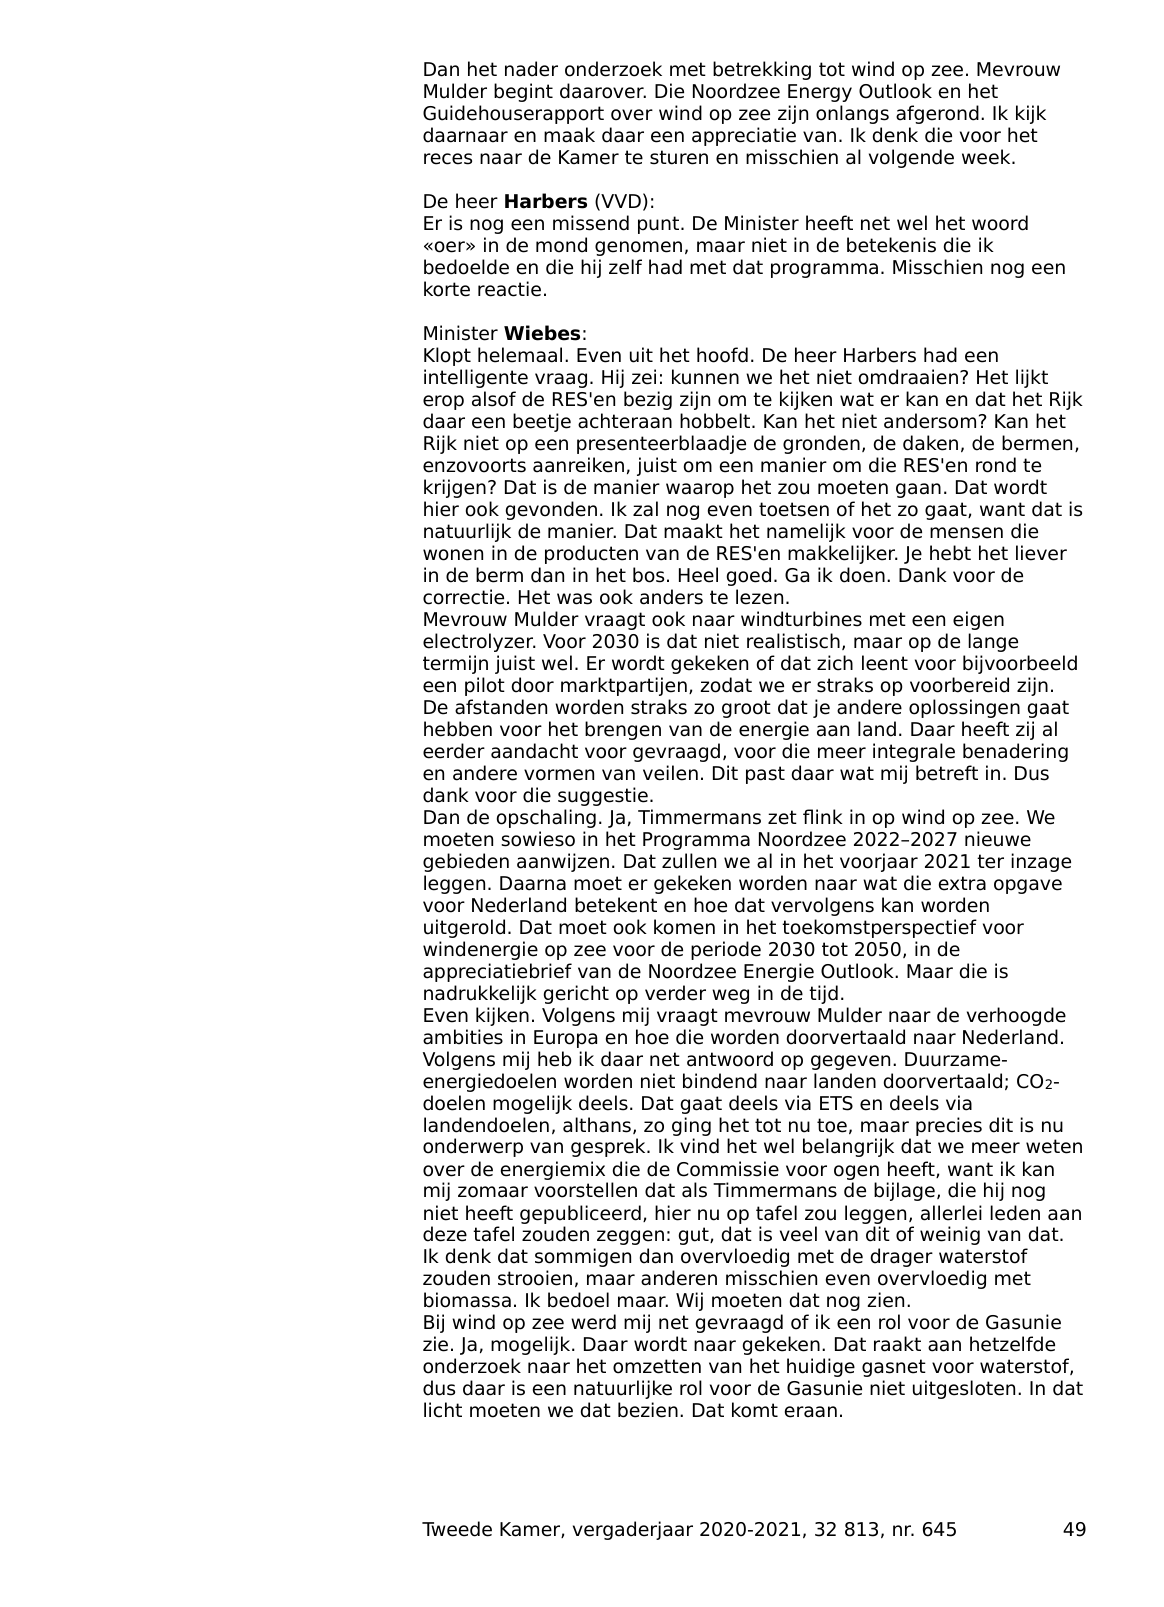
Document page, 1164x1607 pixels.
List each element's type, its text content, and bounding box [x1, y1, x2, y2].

text Mevrouw Mulder vraagt ook naar windturbines met een eigen electrolyzer. Voor 2030 is dat niet realistisch, maar op de lange termijn juist wel. Er wordt gekeken of dat zich leent voor bijvoorbeeld een pilot door marktpartijen, zodat we er straks op voorbereid zijn. De afstanden worden straks zo groot dat je andere oplossingen gaat hebben voor het brengen van de energie aan land. Daar heeft zij al eerder aandacht voor gevraagd, voor die meer integrale benadering en andere vormen van veilen. Dit past daar wat mij betreft in. Dus dank voor die suggestie. [422, 609, 1087, 807]
text Dan de opschaling. Ja, Timmermans zet flink in op wind op zee. We moeten sowieso in het Programma Noordzee 2022–2027 nieuwe gebieden aanwijzen. Dat zullen we al in het voorjaar 2021 ter inzage leggen. Daarna moet er gekeken worden naar wat die extra opgave voor Nederland betekent en hoe dat vervolgens kan worden uitgerold. Dat moet ook komen in het toekomstperspectief voor windenergie op zee voor de periode 2030 tot 2050, in de appreciatiebrief van de Noordzee Energie Outlook. Maar die is nadrukkelijk gericht op verder weg in de tijd. [422, 807, 1087, 1004]
text Klopt helemaal. Even uit het hoofd. De heer Harbers had een intelligente vraag. Hij zei: kunnen we het niet omdraaien? Het lijkt erop alsof de RES'en bezig zijn om te kijken wat er kan en dat het Rijk daar een beetje achteraan hobbelt. Kan het niet andersom? Kan het Rijk niet op een presenteerblaadje de gronden, de daken, de bermen, enzovoorts aanreiken, juist om een manier om die RES'en rond te krijgen? Dat is de manier waarop het zou moeten gaan. Dat wordt hier ook gevonden. Ik zal nog even toetsen of het zo gaat, want dat is natuurlijk de manier. Dat maakt het namelijk voor de mensen die wonen in de producten van de RES'en makkelijker. Je hebt het liever in de berm dan in het bos. Heel goed. Ga ik doen. Dank voor de correctie. Het was ook anders te lezen. [422, 345, 1087, 609]
text Bij wind op zee werd mij net gevraagd of ik een rol voor de Gasunie zie. Ja, mogelijk. Daar wordt naar gekeken. Dat raakt aan hetzelfde onderzoek naar het omzetten van het huidige gasnet voor waterstof, dus daar is een natuurlijke rol voor de Gasunie niet uitgesloten. In dat licht moeten we dat bezien. Dat komt eraan. [422, 1312, 1087, 1422]
text Minister Wiebes: [422, 323, 1087, 345]
text Dan het nader onderzoek met betrekking tot wind op zee. Mevrouw Mulder begint daarover. Die Noordzee Energy Outlook en het Guidehouserapport over wind op zee zijn onlangs afgerond. Ik kijk daarnaar en maak daar een appreciatie van. Ik denk die voor het reces naar de Kamer te sturen en misschien al volgende week. [422, 59, 1087, 169]
text Even kijken. Volgens mij vraagt mevrouw Mulder naar de verhoogde ambities in Europa en hoe die worden doorvertaald naar Nederland. Volgens mij heb ik daar net antwoord op gegeven. Duurzame-energiedoelen worden niet bindend naar landen doorvertaald; CO2-doelen mogelijk deels. Dat gaat deels via ETS en deels via landendoelen, althans, zo ging het tot nu toe, maar precies dit is nu onderwerp van gesprek. Ik vind het wel belangrijk dat we meer weten over de energiemix die de Commissie voor ogen heeft, want ik kan mij zomaar voorstellen dat als Timmermans de bijlage, die hij nog niet heeft gepubliceerd, hier nu op tafel zou leggen, allerlei leden aan deze tafel zouden zeggen: gut, dat is veel van dit of weinig van dat. Ik denk dat sommigen dan overvloedig met de drager waterstof zouden strooien, maar anderen misschien even overvloedig met biomassa. Ik bedoel maar. Wij moeten dat nog zien. [422, 1004, 1087, 1312]
text Er is nog een missend punt. De Minister heeft net wel het woord «oer» in de mond genomen, maar niet in de betekenis die ik bedoelde en die hij zelf had met dat programma. Misschien nog een korte reactie. [422, 213, 1087, 301]
text De heer Harbers (VVD): [422, 191, 1087, 213]
